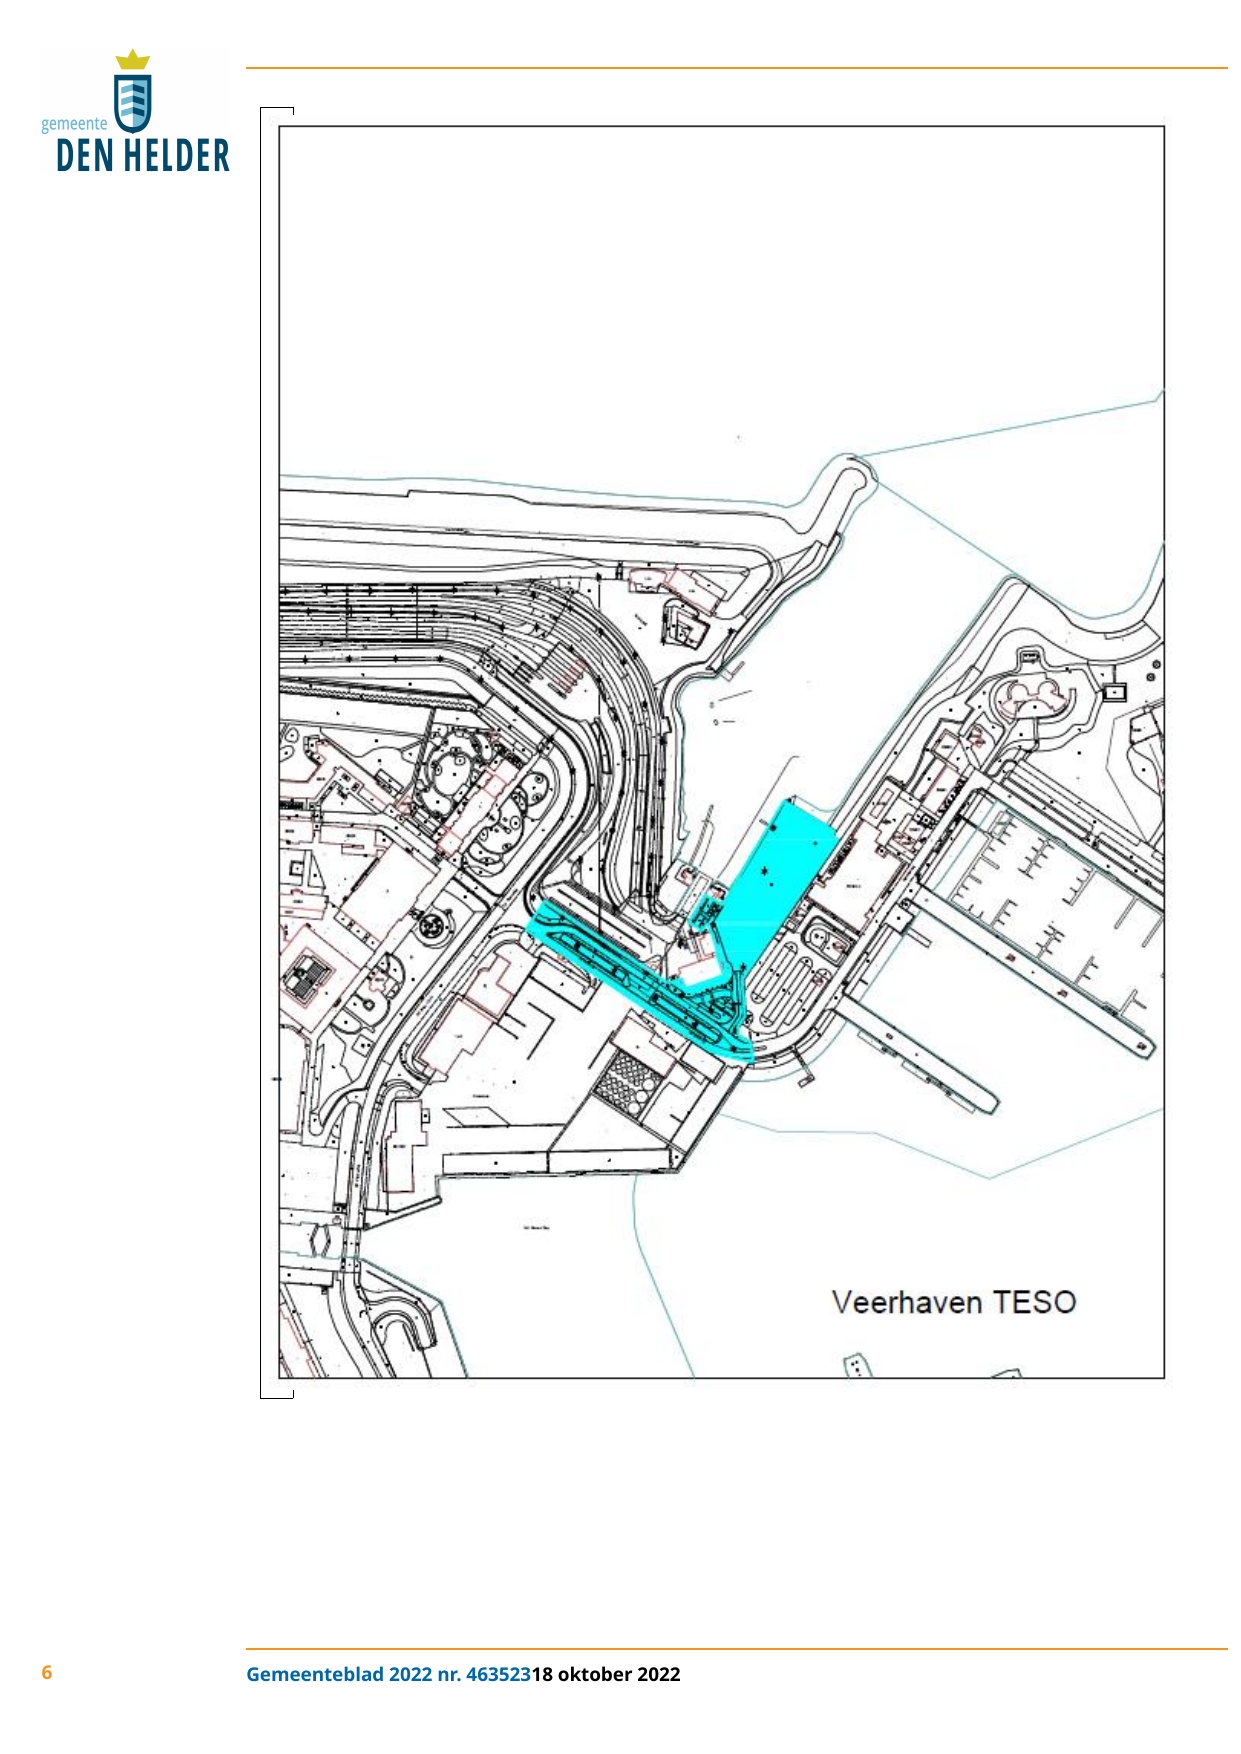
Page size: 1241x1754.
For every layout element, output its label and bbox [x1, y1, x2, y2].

picture [100, 154, 106, 172]
picture [41, 47, 231, 172]
picture [63, 144, 68, 165]
picture [220, 160, 224, 172]
picture [130, 157, 135, 172]
picture [182, 144, 187, 165]
picture [268, 115, 1173, 1390]
